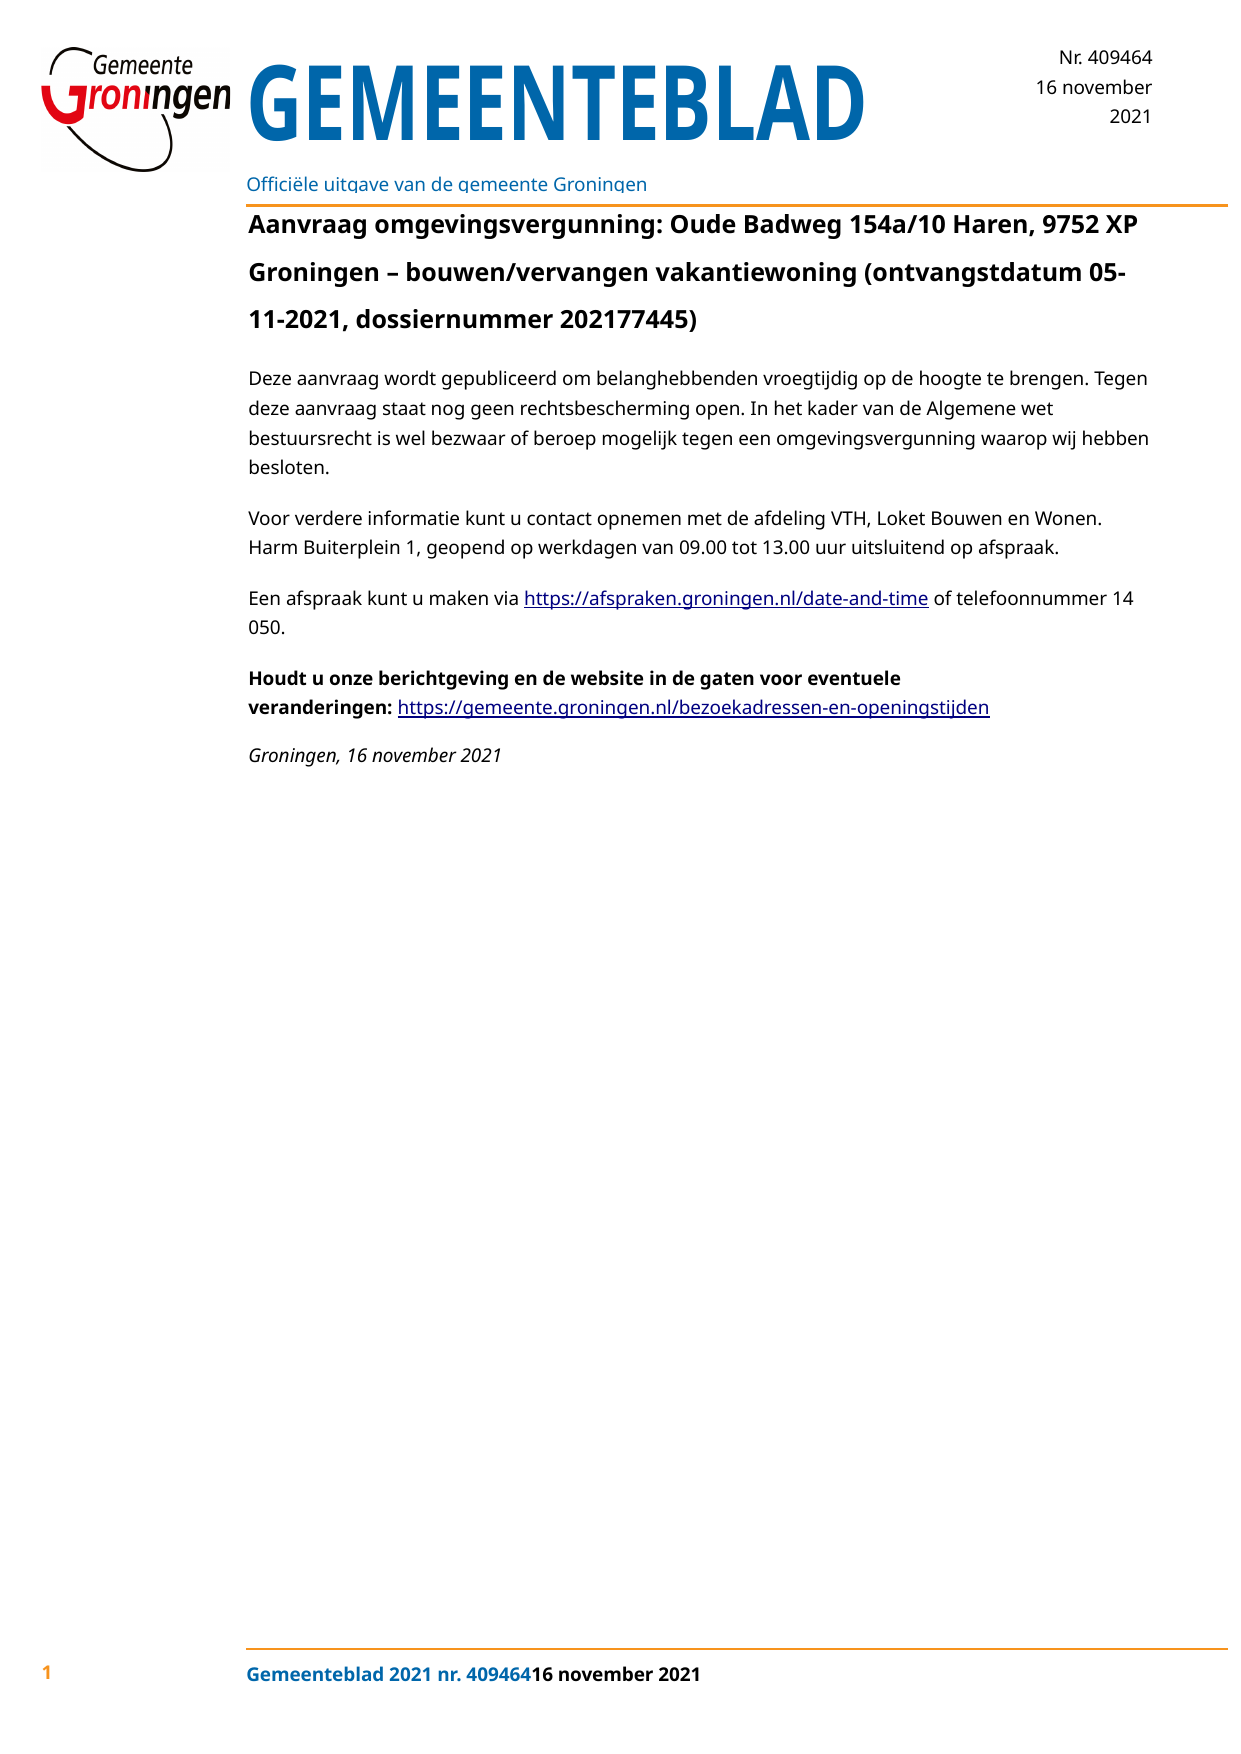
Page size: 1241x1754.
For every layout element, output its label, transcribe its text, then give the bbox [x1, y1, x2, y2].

text Deze aanvraag wordt gepubliceerd om belanghebbenden vroegtijdig op de hoogte te brengen. Tegen deze aanvraag staat nog geen rechtsbescherming open. In het kader van de Algemene wet bestuursrecht is wel bezwaar of beroep mogelijk tegen een omgevingsvergunning waarop wij hebben besloten. [248, 366, 1152, 480]
text Houdt u onze berichtgeving en de website in de gaten voor eventuele veranderingen: https://gemeente.groningen.nl/bezoekadressen-en-openingstijden [248, 665, 1152, 720]
text Een afspraak kunt u maken via https://afspraken.groningen.nl/date-and-time of telefoonnummer 14 050. [248, 585, 1152, 640]
text Groningen, 16 november 2021 [248, 742, 1152, 768]
text Voor verdere informatie kunt u contact opnemen met de afdeling VTH, Loket Bouwen en Wonen. Harm Buiterplein 1, geopend op werkdagen van 09.00 tot 13.00 uur uitsluitend op afspraak. [248, 505, 1152, 560]
picture [41, 47, 231, 172]
text Aanvraag omgevingsvergunning: Oude Badweg 154a/10 Haren, 9752 XP Groningen – bouwen/vervangen vakantiewoning (ontvangstdatum 05-11-2021, dossiernummer 202177445) [248, 207, 1152, 336]
